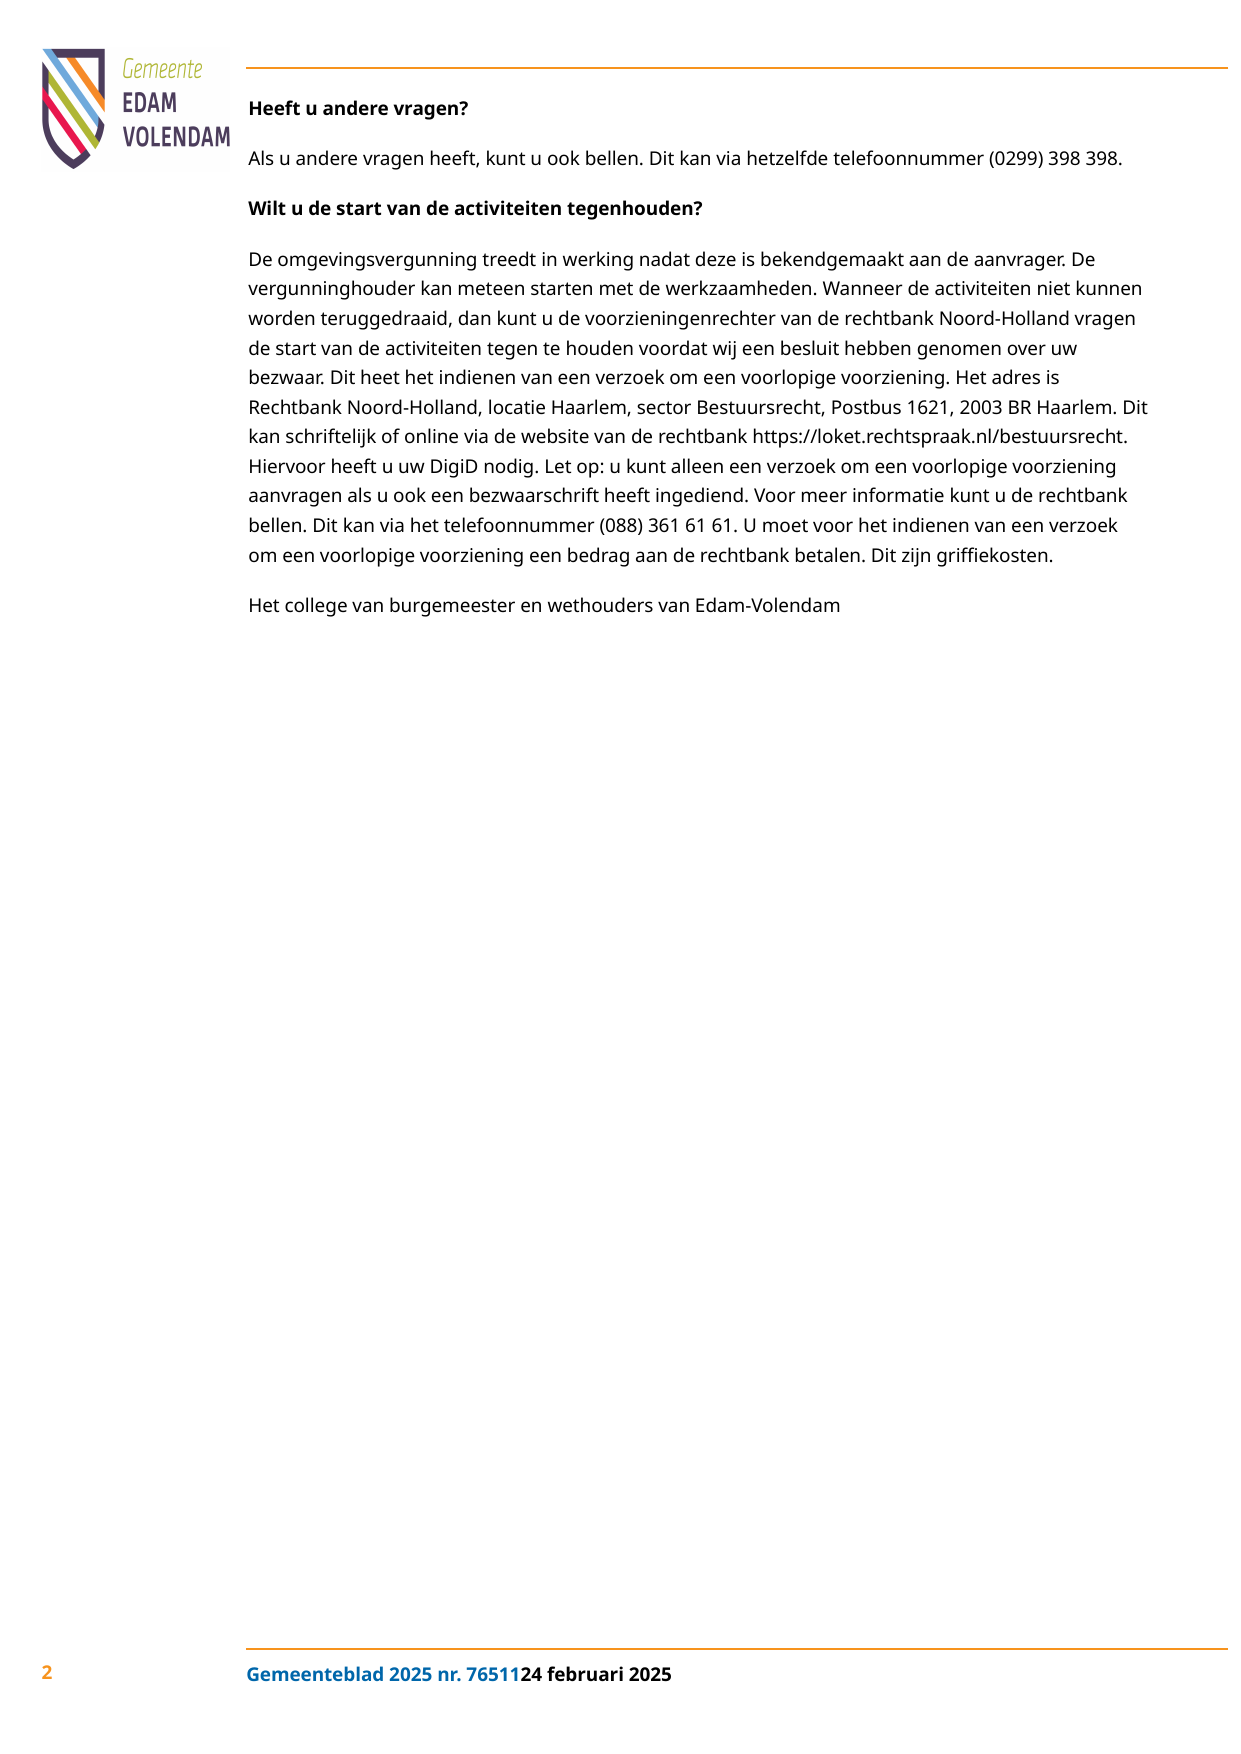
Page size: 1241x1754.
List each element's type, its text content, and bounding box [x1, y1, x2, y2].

picture [41, 47, 231, 172]
text Heeft u andere vragen? [248, 95, 1152, 121]
text Wilt u de start van de activiteiten tegenhouden? [248, 196, 1152, 221]
text De omgevingsvergunning treedt in werking nadat deze is bekendgemaakt aan de aanvrager. De vergunninghouder kan meteen starten met de werkzaamheden. Wanneer de activiteiten niet kunnen worden teruggedraaid, dan kunt u de voorzieningenrechter van de rechtbank Noord-Holland vragen de start van de activiteiten tegen te houden voordat wij een besluit hebben genomen over uw bezwaar. Dit heet het indienen van een verzoek om een voorlopige voorziening. Het adres is Rechtbank Noord-Holland, locatie Haarlem, sector Bestuursrecht, Postbus 1621, 2003 BR Haarlem. Dit kan schriftelijk of online via de website van de rechtbank https://loket.rechtspraak.nl/bestuursrecht. Hiervoor heeft u uw DigiD nodig. Let op: u kunt alleen een verzoek om een voorlopige voorziening aanvragen als u ook een bezwaarschrift heeft ingediend. Voor meer informatie kunt u de rechtbank bellen. Dit kan via het telefoonnummer (088) 361 61 61. U moet voor het indienen van een verzoek om een voorlopige voorziening een bedrag aan de rechtbank betalen. Dit zijn griffiekosten. [248, 246, 1152, 568]
text Het college van burgemeester en wethouders van Edam-Volendam [248, 592, 1152, 618]
text Als u andere vragen heeft, kunt u ook bellen. Dit kan via hetzelfde telefoonnummer (0299) 398 398. [248, 145, 1152, 171]
